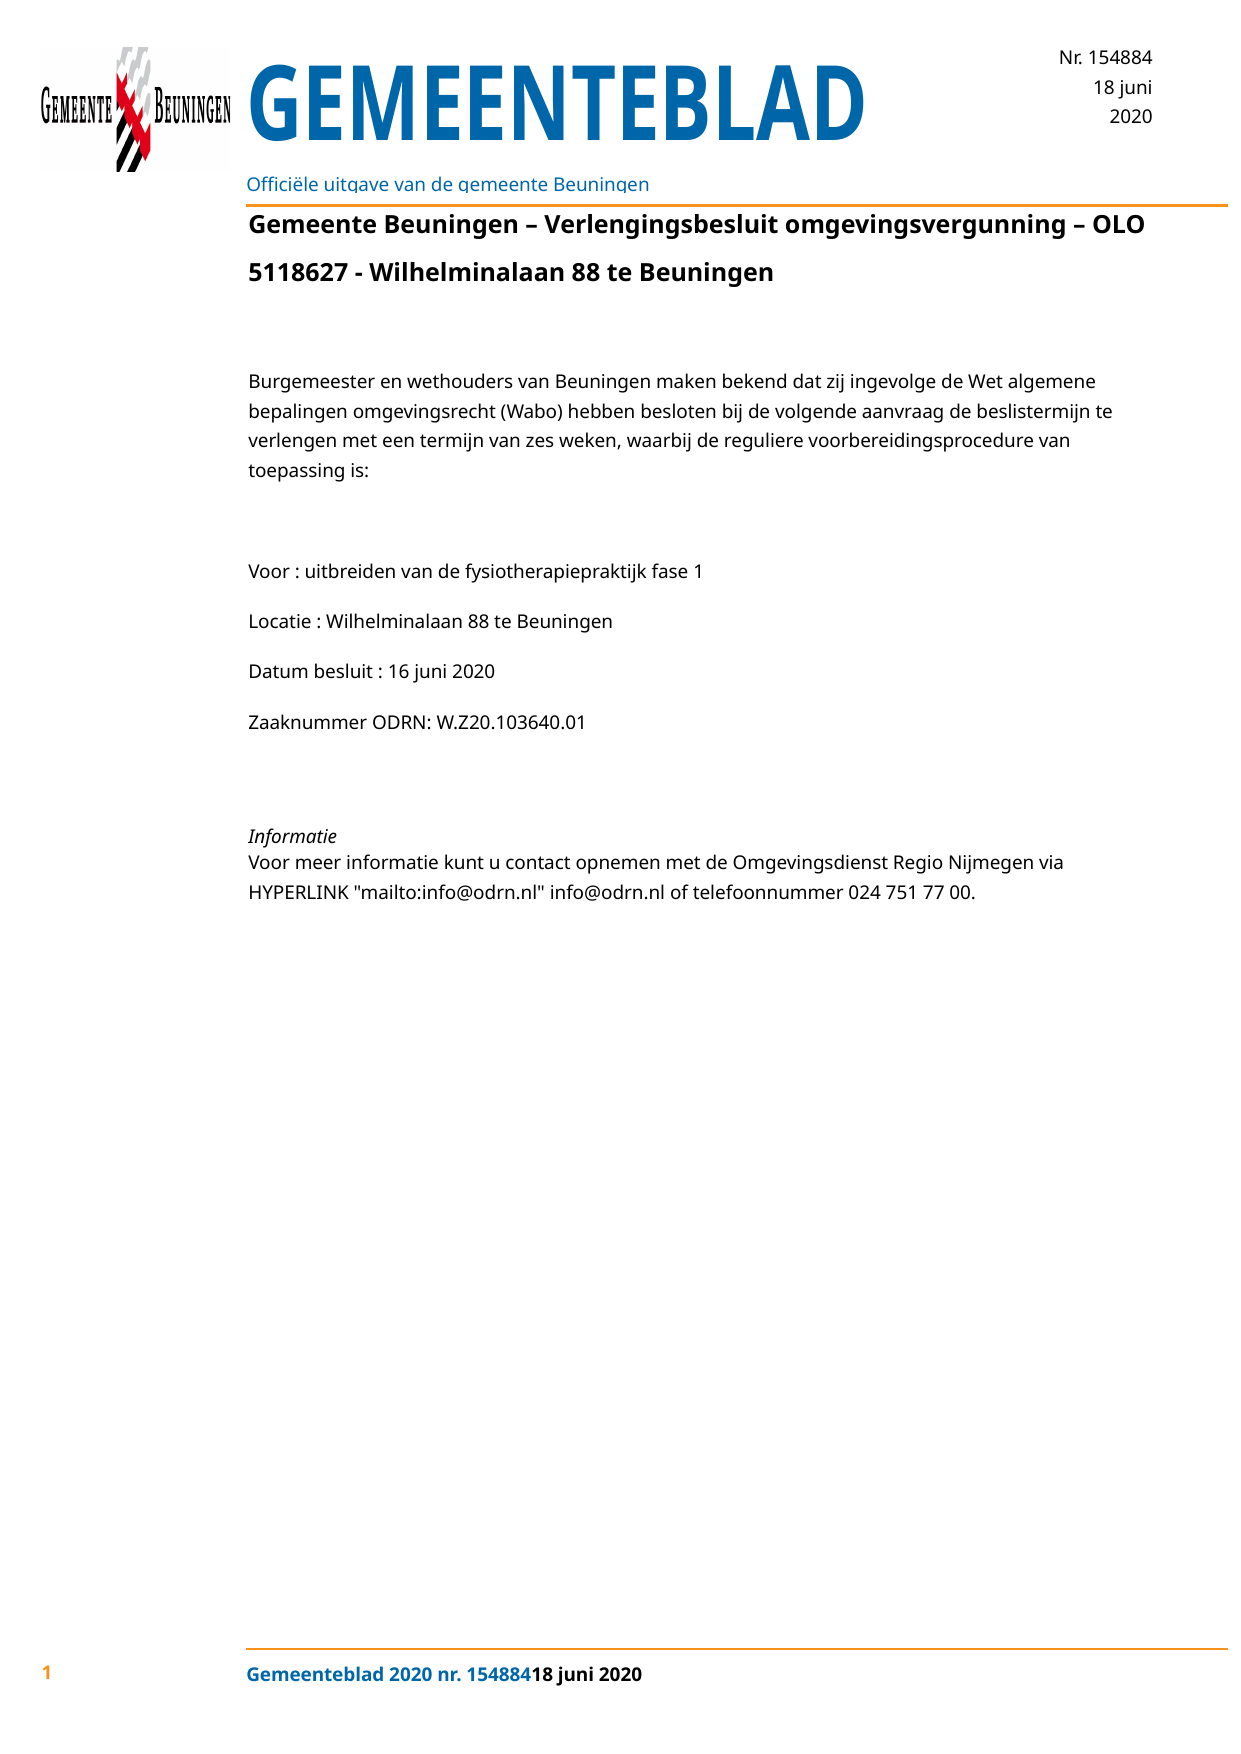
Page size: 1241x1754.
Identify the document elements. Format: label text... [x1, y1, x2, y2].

text Zaaknummer ODRN: W.Z20.103640.01 [248, 709, 1152, 735]
text Voor : uitbreiden van de fysiotherapiepraktijk fase 1 [248, 558, 1152, 584]
text Gemeente Beuningen – Verlengingsbesluit omgevingsvergunning – OLO 5118627 - Wilhelminalaan 88 te Beuningen [248, 207, 1152, 288]
text Voor meer informatie kunt u contact opnemen met de Omgevingsdienst Regio Nijmegen via HYPERLINK "mailto:info@odrn.nl" info@odrn.nl of telefoonnummer 024 751 77 00. [248, 849, 1152, 904]
picture [41, 47, 231, 172]
text Informatie [248, 823, 1152, 849]
text Burgemeester en wethouders van Beuningen maken bekend dat zij ingevolge de Wet algemene bepalingen omgevingsrecht (Wabo) hebben besloten bij de volgende aanvraag de beslistermijn te verlengen met een termijn van zes weken, waarbij de reguliere voorbereidingsprocedure van toepassing is: [248, 368, 1152, 483]
text Datum besluit : 16 juni 2020 [248, 659, 1152, 684]
text Locatie : Wilhelminalaan 88 te Beuningen [248, 608, 1152, 634]
